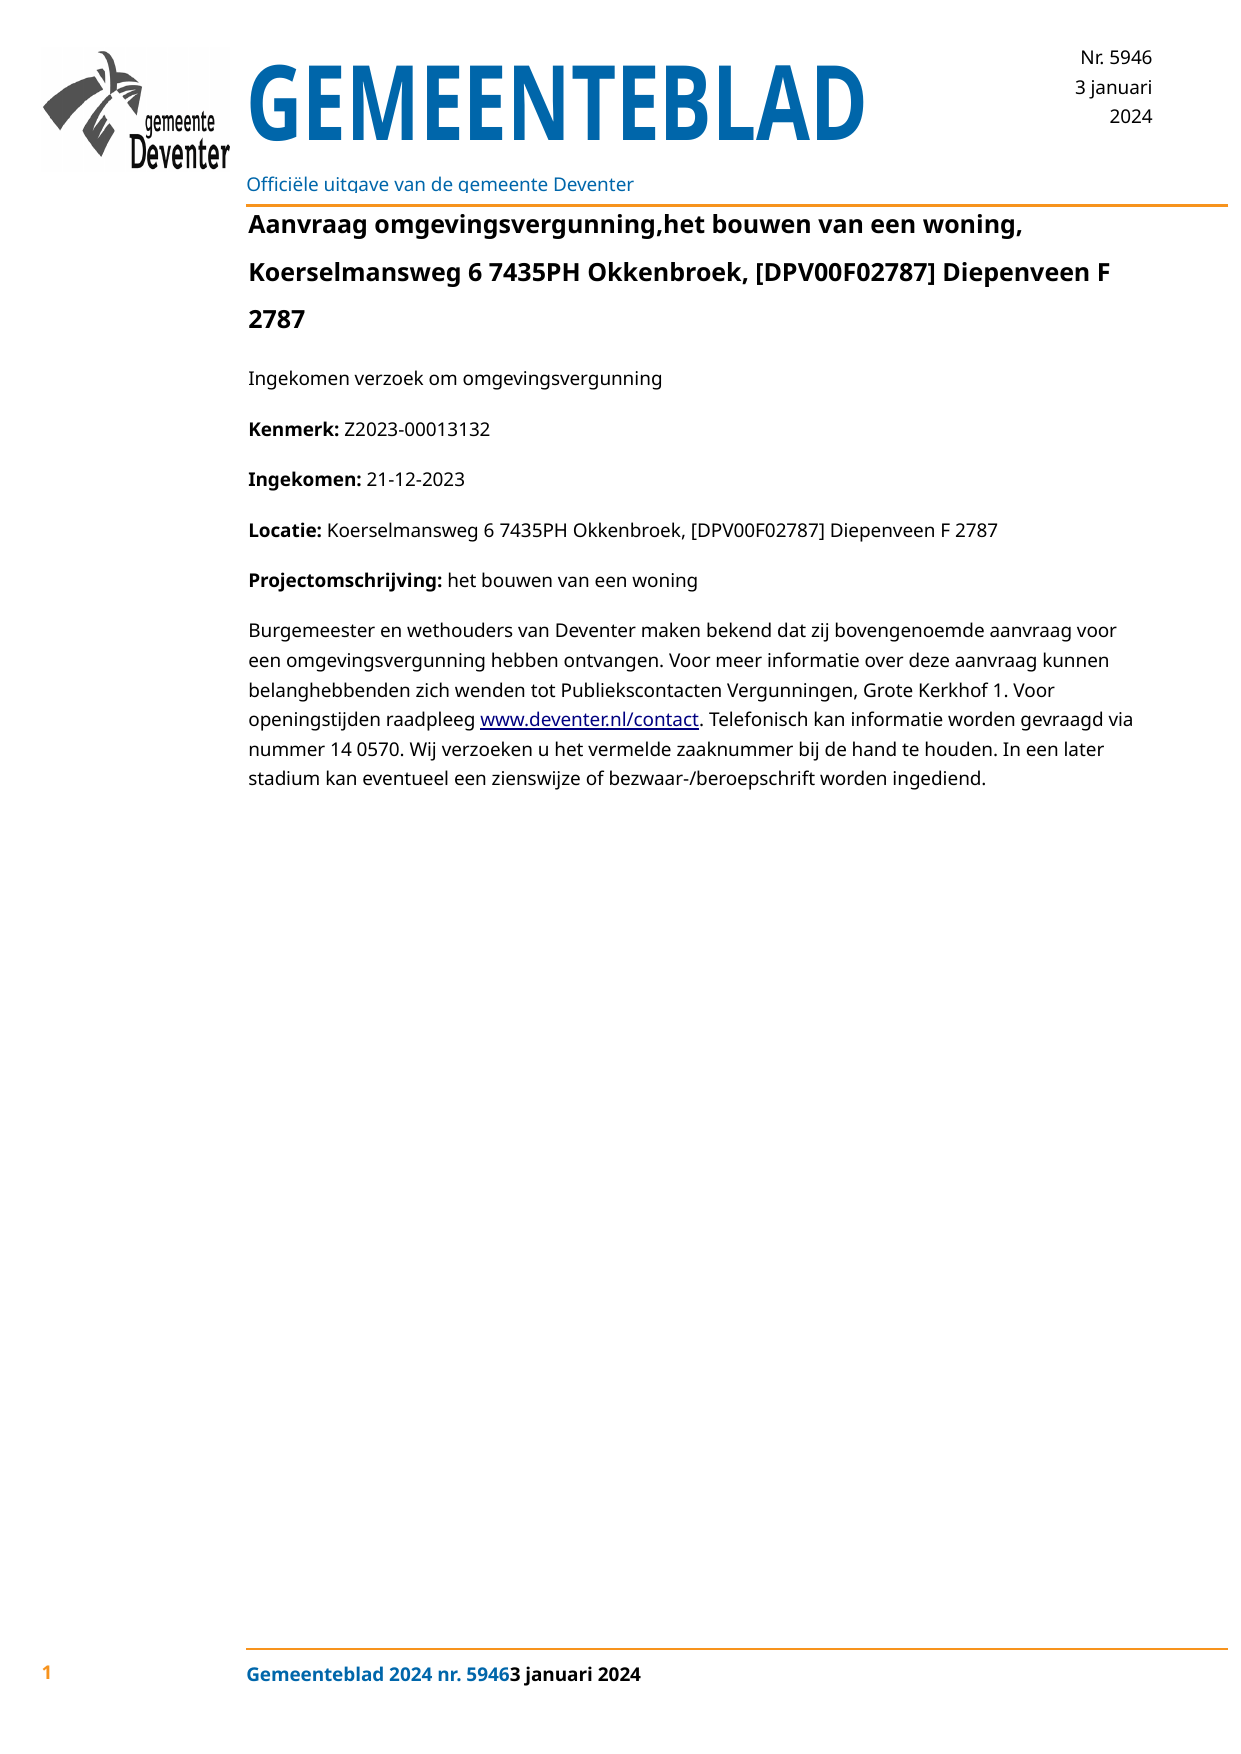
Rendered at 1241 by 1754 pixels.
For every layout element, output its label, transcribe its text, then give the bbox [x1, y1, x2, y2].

text Ingekomen verzoek om omgevingsvergunning [248, 366, 1152, 391]
text Locatie: Koerselmansweg 6 7435PH Okkenbroek, [DPV00F02787] Diepenveen F 2787 [248, 517, 1152, 542]
text Projectomschrijving: het bouwen van een woning [248, 567, 1152, 593]
text Burgemeester en wethouders van Deventer maken bekend dat zij bovengenoemde aanvraag voor een omgevingsvergunning hebben ontvangen. Voor meer informatie over deze aanvraag kunnen belanghebbenden zich wenden tot Publiekscontacten Vergunningen, Grote Kerkhof 1. Voor openingstijden raadpleeg www.deventer.nl/contact. Telefonisch kan informatie worden gevraagd via nummer 14 0570. Wij verzoeken u het vermelde zaaknummer bij de hand te houden. In een later stadium kan eventueel een zienswijze of bezwaar-/beroepschrift worden ingediend. [248, 618, 1152, 791]
text Ingekomen: 21-12-2023 [248, 466, 1152, 492]
text Kenmerk: Z2023-00013132 [248, 416, 1152, 442]
picture [41, 47, 231, 172]
text Aanvraag omgevingsvergunning,het bouwen van een woning, Koerselmansweg 6 7435PH Okkenbroek, [DPV00F02787] Diepenveen F 2787 [248, 207, 1152, 336]
